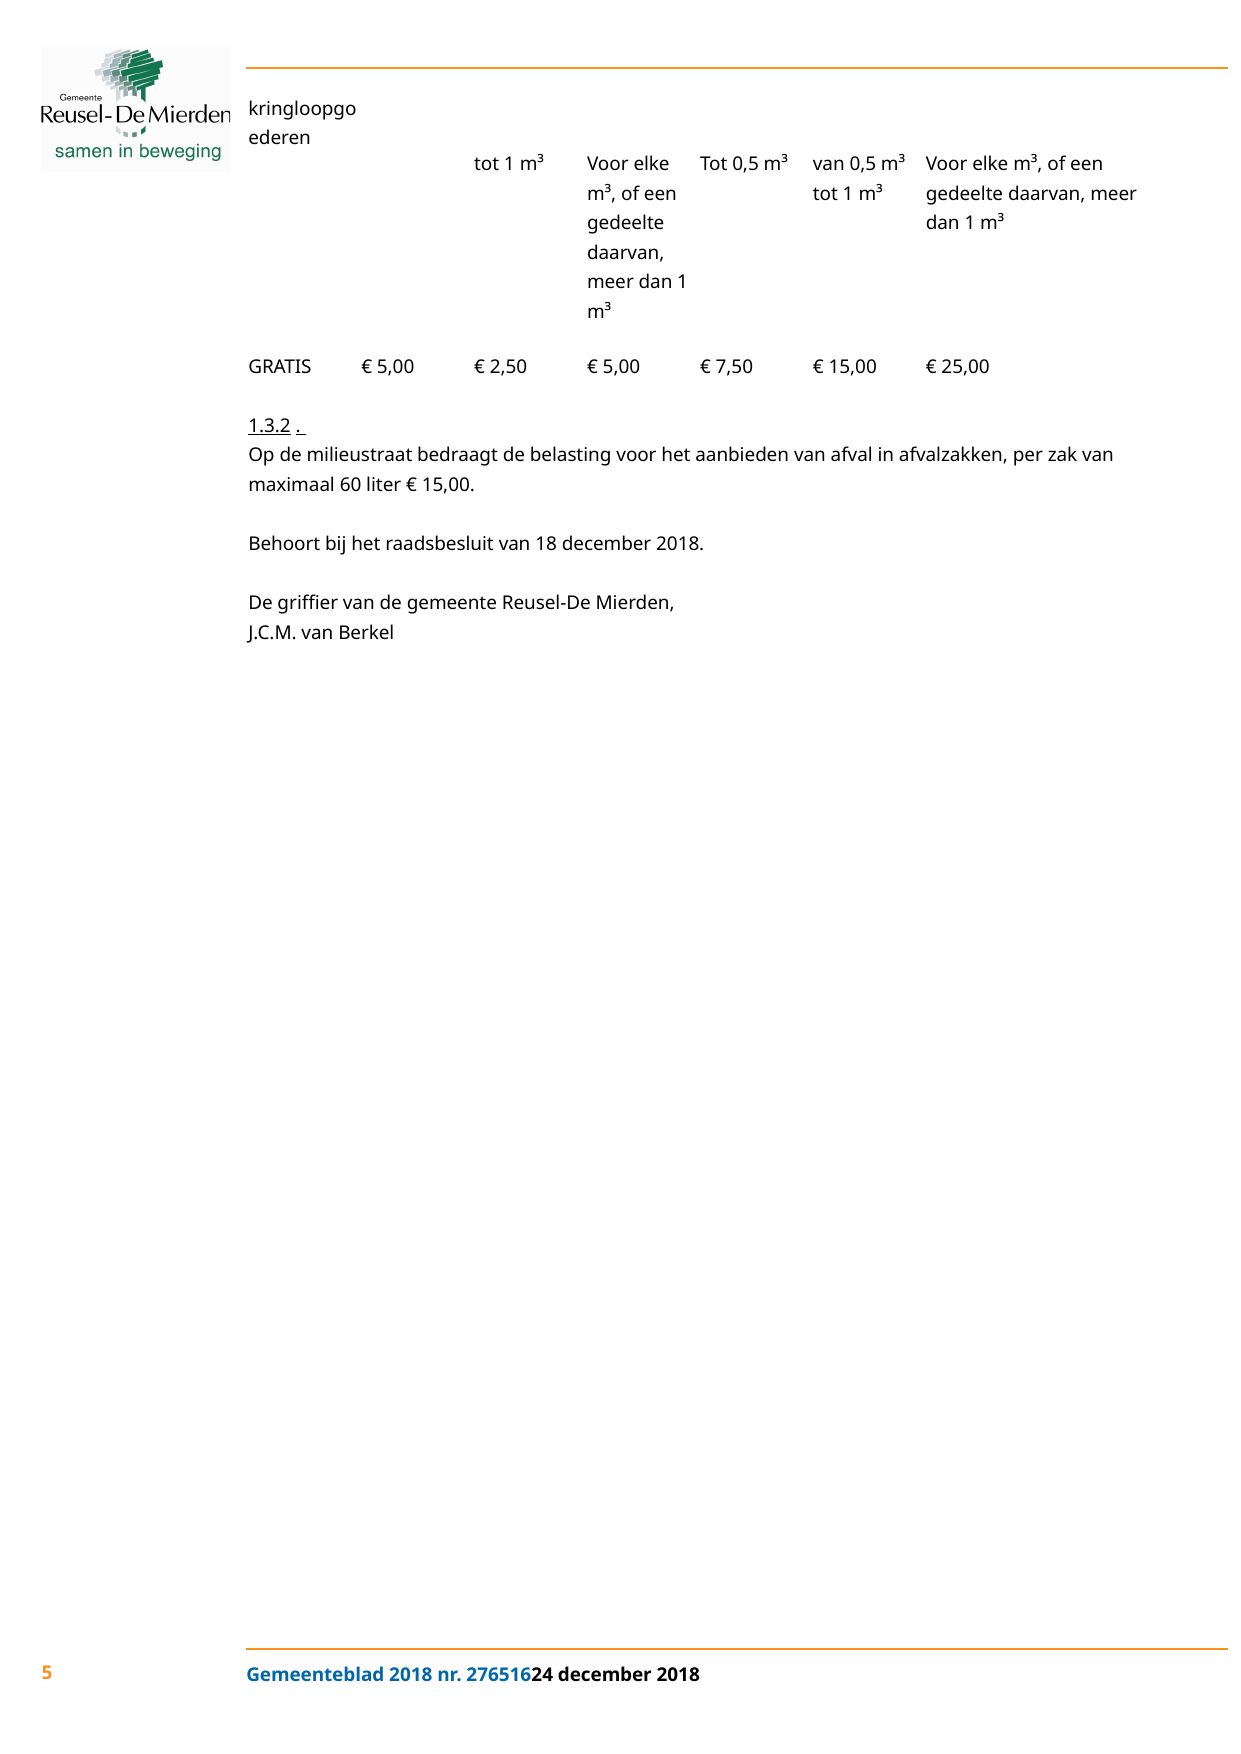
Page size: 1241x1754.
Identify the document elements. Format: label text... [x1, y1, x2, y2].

text 1.3.2 . [248, 412, 1152, 438]
table_cell € 25,00 [926, 353, 1152, 379]
table_cell Voor elke m³, of een gedeelte daarvan, meer dan 1 m³ [926, 150, 1152, 353]
text Behoort bij het raadsbesluit van 18 december 2018. [248, 530, 1152, 556]
table_cell € 7,50 [700, 353, 813, 379]
table_cell € 2,50 [474, 353, 587, 379]
table_cell van 0,5 m³ tot 1 m³ [813, 150, 926, 353]
text De griffier van de gemeente Reusel-De Mierden, [248, 589, 1152, 615]
table_cell tot 1 m³ [474, 150, 587, 353]
table_cell € 15,00 [813, 353, 926, 379]
table_cell [361, 95, 474, 150]
table_cell GRATIS [248, 353, 361, 379]
table_cell [248, 150, 361, 353]
table_cell [361, 150, 474, 353]
table_cell Voor elke m³, of een gedeelte daarvan, meer dan 1 m³ [587, 150, 700, 353]
table_cell [700, 95, 1038, 150]
table_cell kringloopgoederen [248, 95, 361, 150]
picture [41, 47, 231, 172]
table_cell Tot 0,5 m³ [700, 150, 813, 353]
table_cell [474, 95, 700, 150]
table_cell € 5,00 [361, 353, 474, 379]
table_cell € 5,00 [587, 353, 700, 379]
text J.C.M. van Berkel [248, 619, 1152, 645]
text Op de milieustraat bedraagt de belasting voor het aanbieden van afval in afvalzakken, per zak van maximaal 60 liter € 15,00. [248, 441, 1152, 497]
